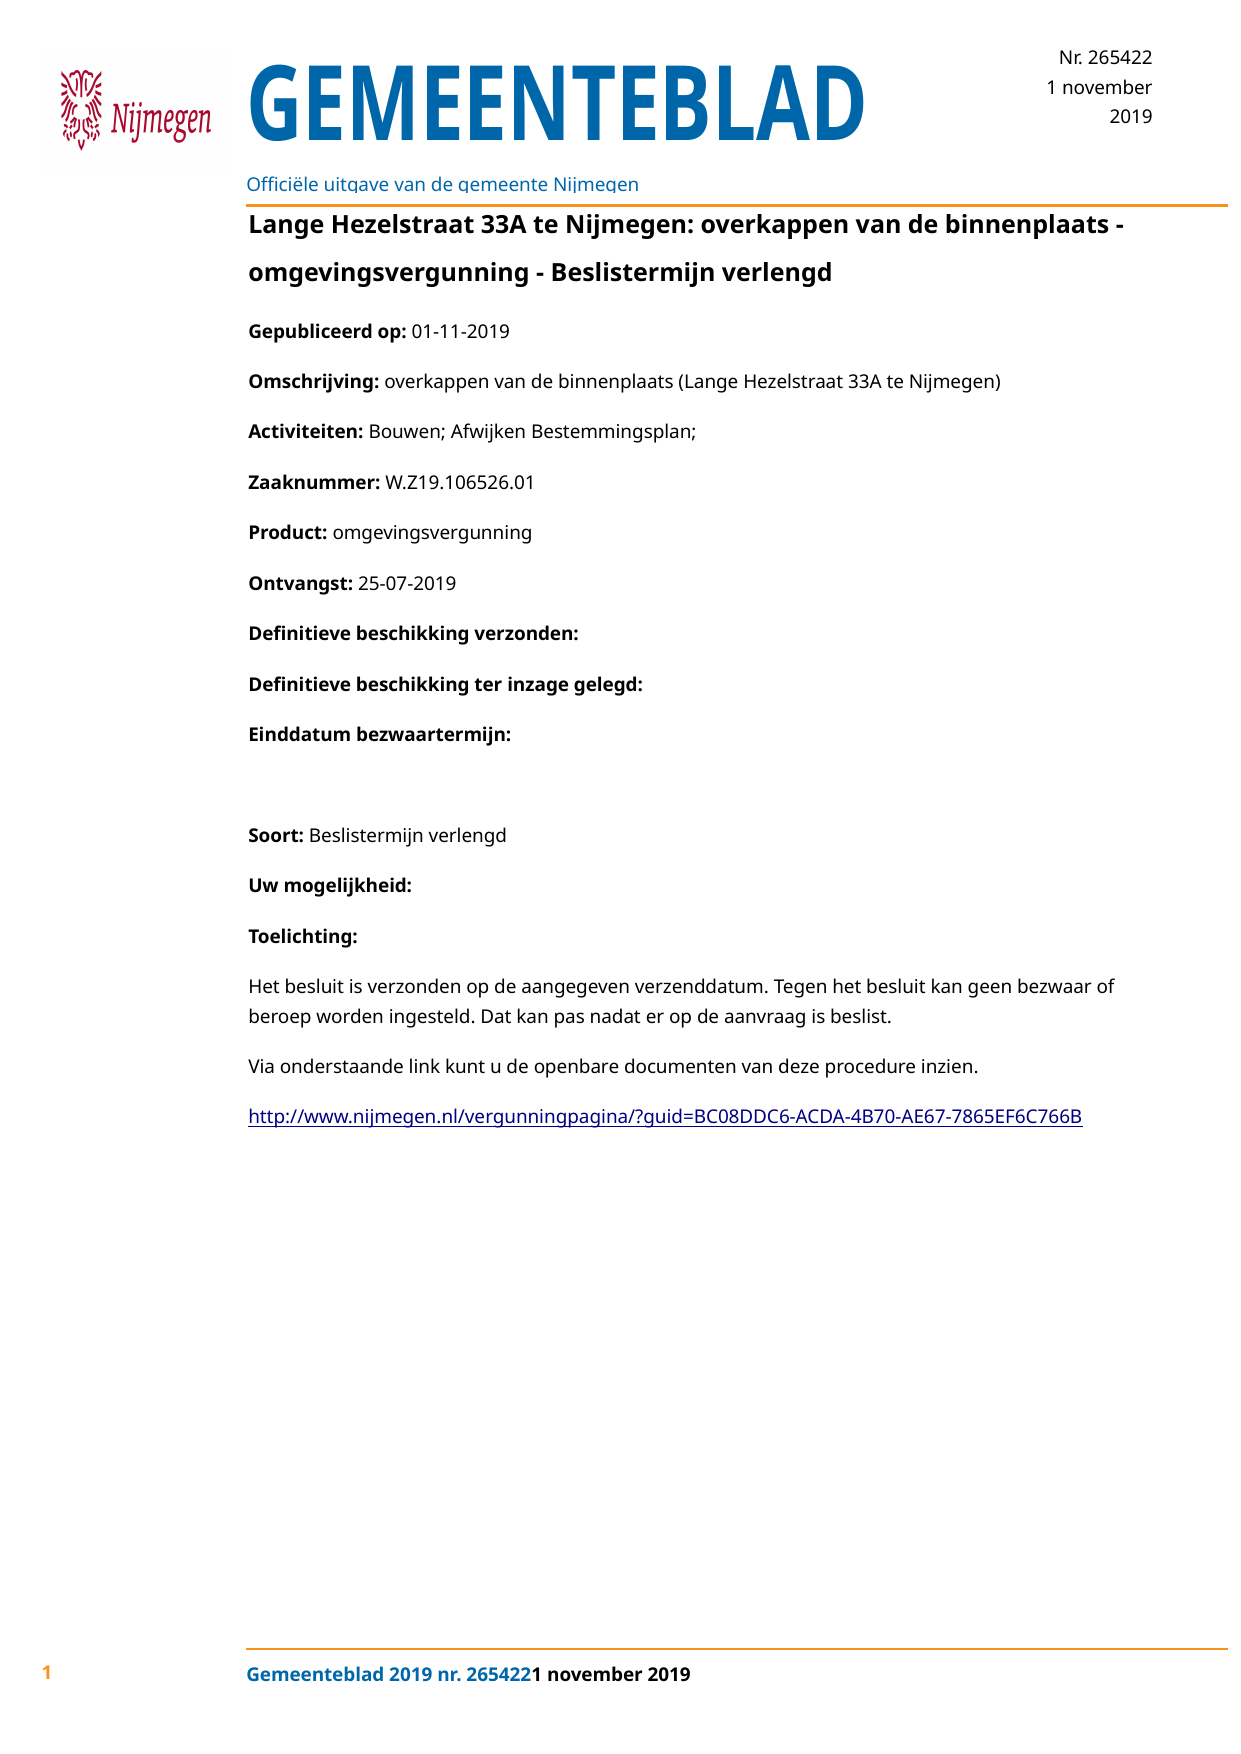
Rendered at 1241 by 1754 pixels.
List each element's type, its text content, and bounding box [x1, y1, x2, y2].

text Ontvangst: 25-07-2019 [248, 570, 1152, 596]
text Definitieve beschikking verzonden: [248, 620, 1152, 646]
text http://www.nijmegen.nl/vergunningpagina/?guid=BC08DDC6-ACDA-4B70-AE67-7865EF6C766B [248, 1104, 1152, 1129]
text Via onderstaande link kunt u de openbare documenten van deze procedure inzien. [248, 1053, 1152, 1079]
text Gepubliceerd op: 01-11-2019 [248, 318, 1152, 344]
text Toelichting: [248, 923, 1152, 949]
text Zaaknummer: W.Z19.106526.01 [248, 469, 1152, 495]
text Lange Hezelstraat 33A te Nijmegen: overkappen van de binnenplaats - omgevingsvergunning - Beslistermijn verlengd [248, 207, 1152, 288]
text Uw mogelijkheid: [248, 872, 1152, 898]
text Het besluit is verzonden op de aangegeven verzenddatum. Tegen het besluit kan geen bezwaar of beroep worden ingesteld. Dat kan pas nadat er op de aanvraag is beslist. [248, 973, 1152, 1029]
text Product: omgevingsvergunning [248, 519, 1152, 545]
picture [41, 47, 231, 172]
text Soort: Beslistermijn verlengd [248, 822, 1152, 848]
text Einddatum bezwaartermijn: [248, 721, 1152, 747]
text Activiteiten: Bouwen; Afwijken Bestemmingsplan; [248, 419, 1152, 444]
text Definitieve beschikking ter inzage gelegd: [248, 671, 1152, 697]
text Omschrijving: overkappen van de binnenplaats (Lange Hezelstraat 33A te Nijmegen) [248, 368, 1152, 394]
